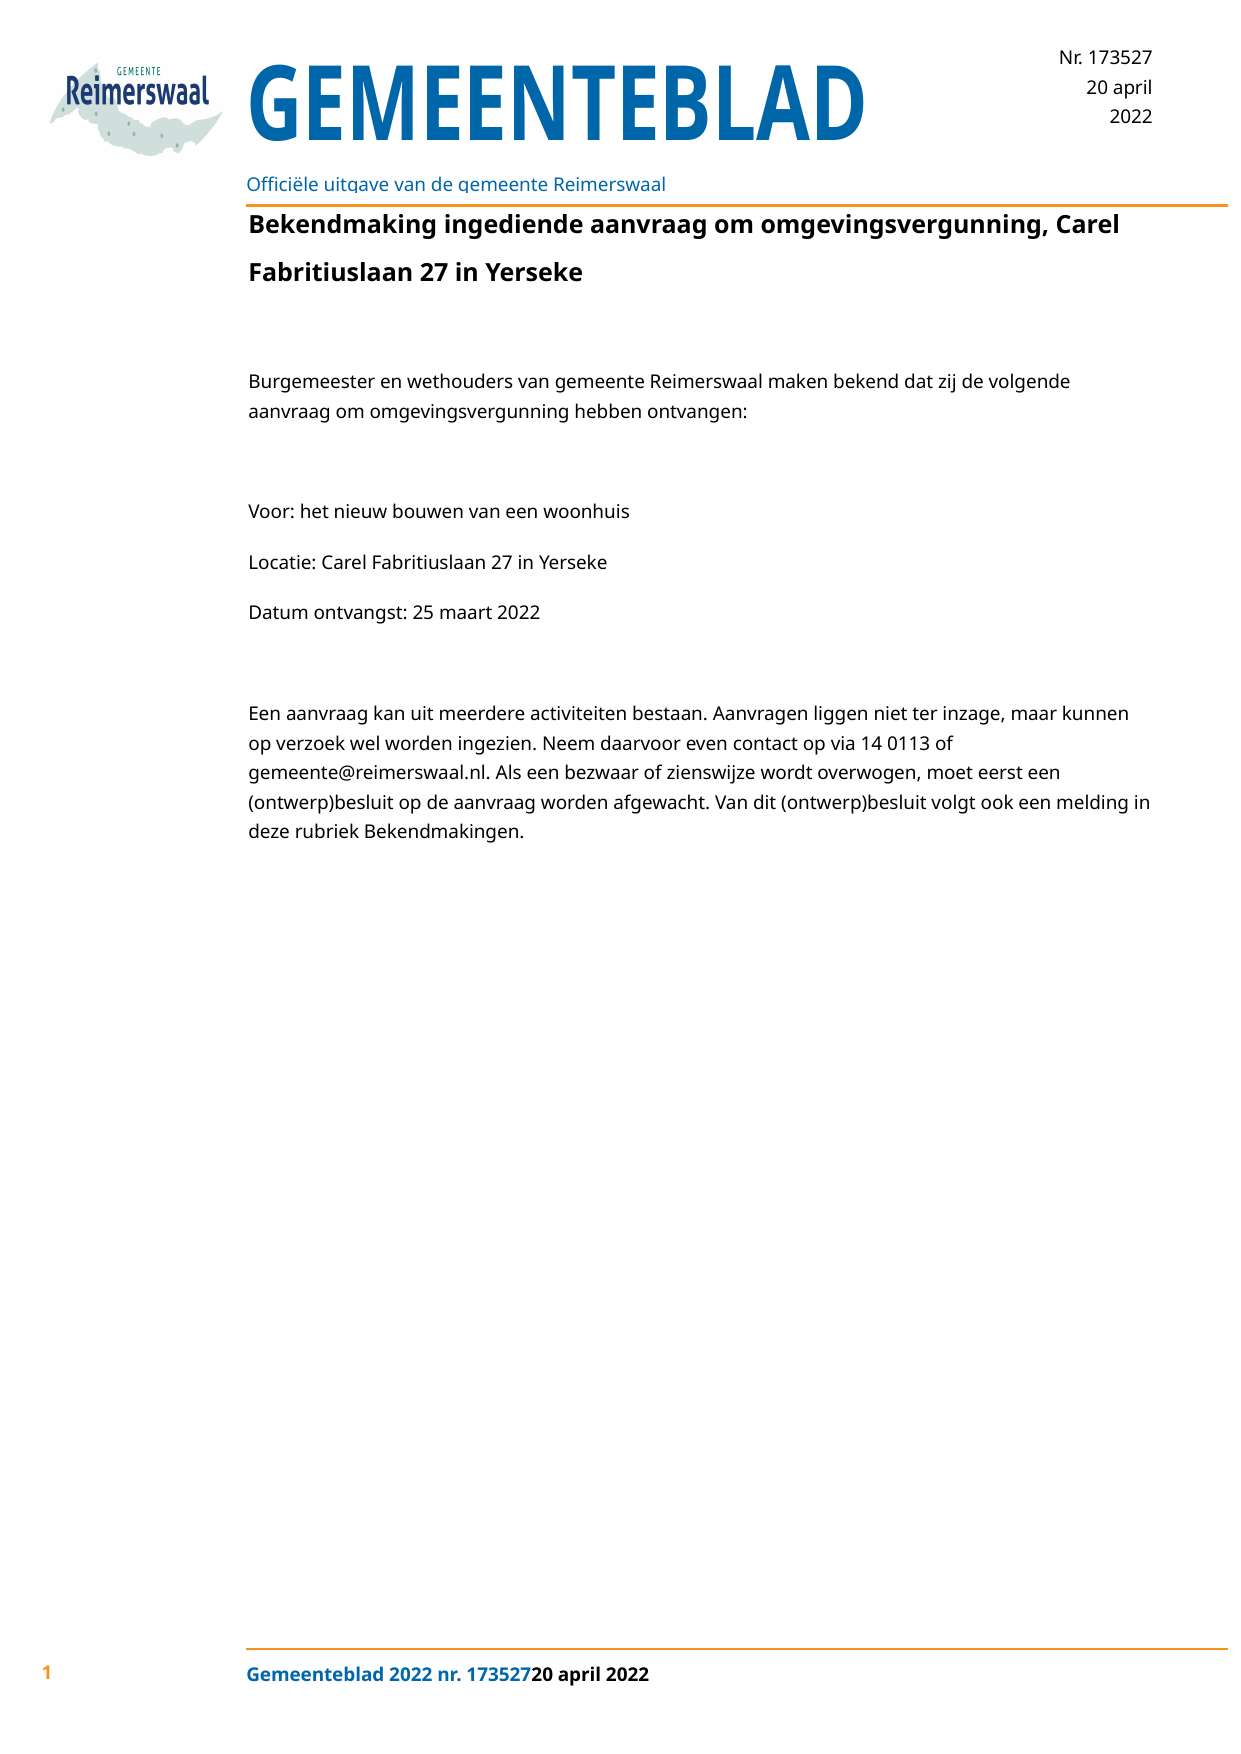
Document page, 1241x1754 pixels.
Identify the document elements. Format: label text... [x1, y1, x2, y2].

text Burgemeester en wethouders van gemeente Reimerswaal maken bekend dat zij de volgende aanvraag om omgevingsvergunning hebben ontvangen: [248, 368, 1152, 424]
picture [41, 47, 231, 172]
text Een aanvraag kan uit meerdere activiteiten bestaan. Aanvragen liggen niet ter inzage, maar kunnen op verzoek wel worden ingezien. Neem daarvoor even contact op via 14 0113 of gemeente@reimerswaal.nl. Als een bezwaar of zienswijze wordt overwogen, moet eerst een (ontwerp)besluit op de aanvraag worden afgewacht. Van dit (ontwerp)besluit volgt ook een melding in deze rubriek Bekendmakingen. [248, 700, 1152, 844]
text Locatie: Carel Fabritiuslaan 27 in Yerseke [248, 549, 1152, 575]
text Datum ontvangst: 25 maart 2022 [248, 599, 1152, 625]
text Voor: het nieuw bouwen van een woonhuis [248, 499, 1152, 524]
text Bekendmaking ingediende aanvraag om omgevingsvergunning, Carel Fabritiuslaan 27 in Yerseke [248, 207, 1152, 288]
